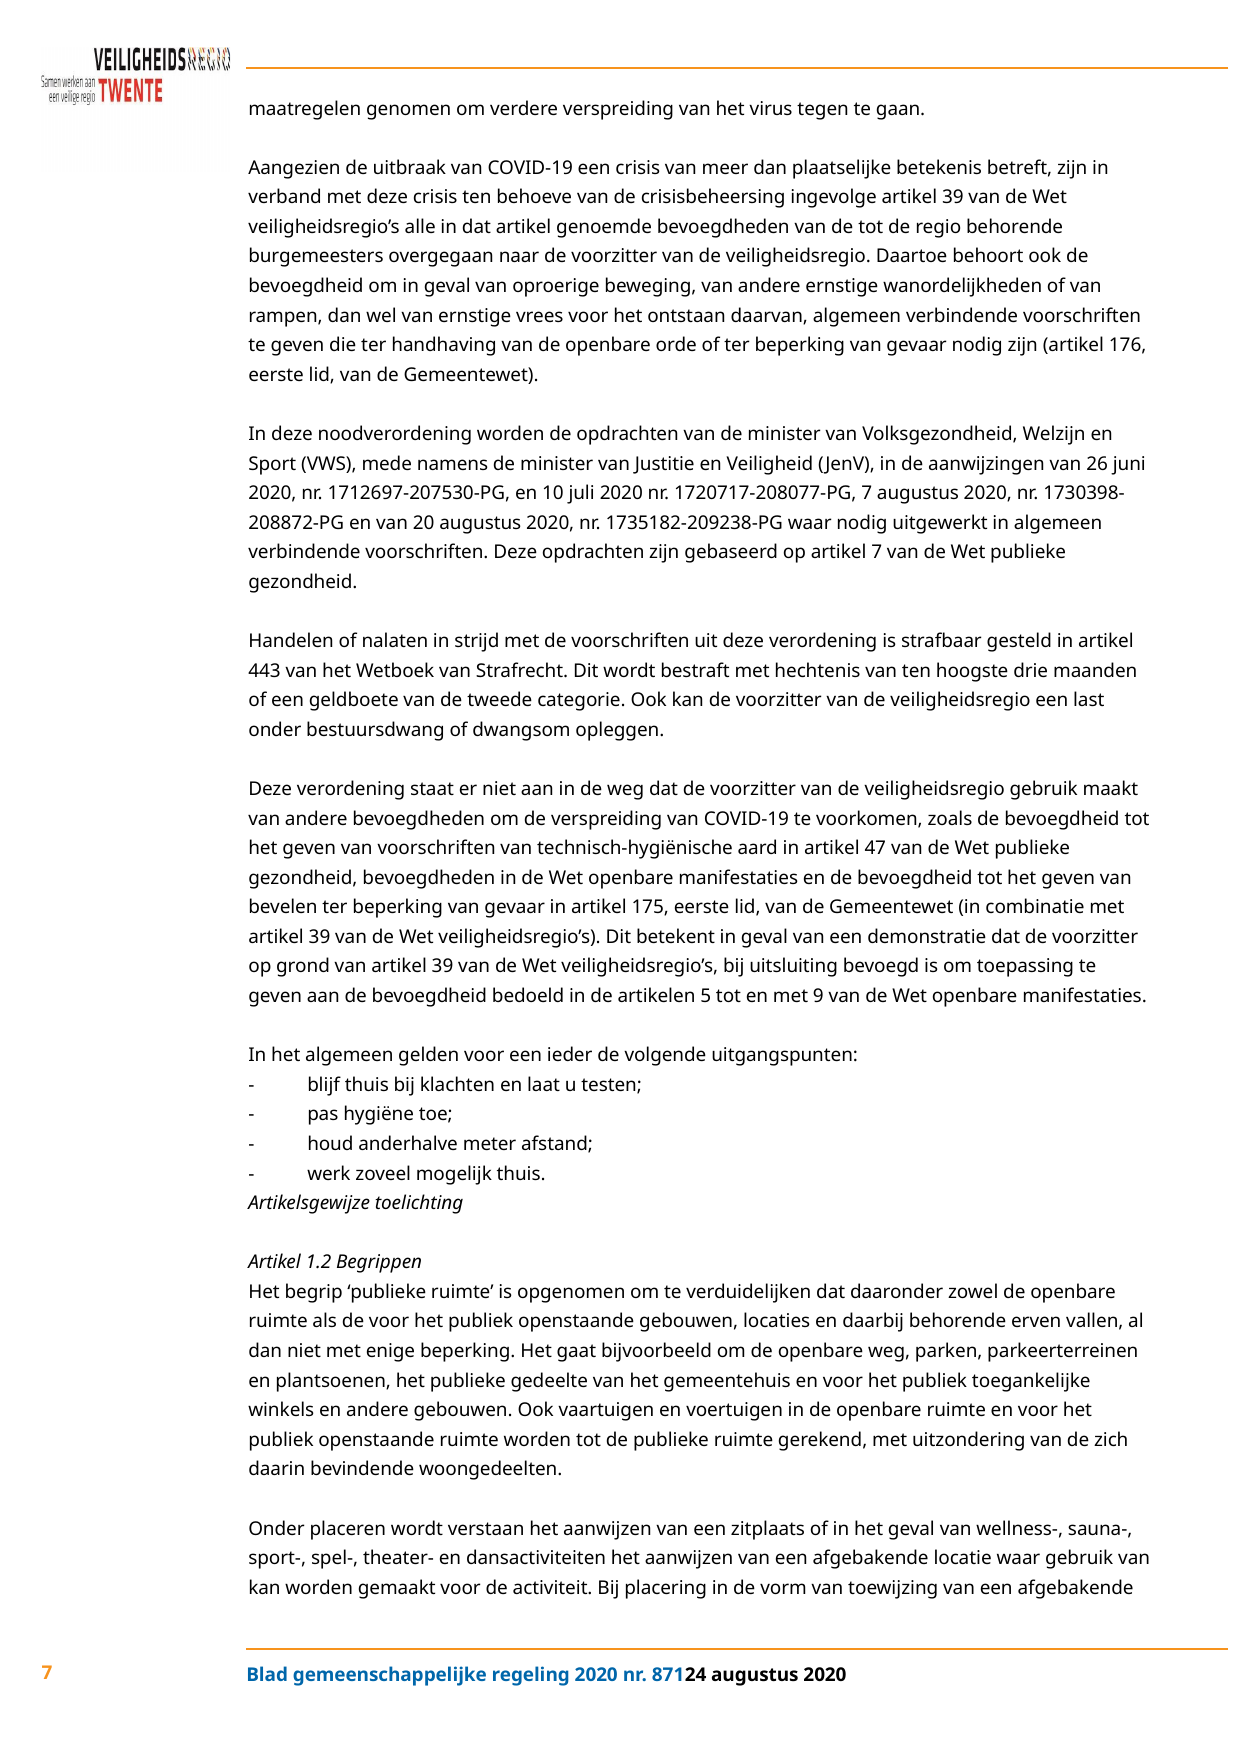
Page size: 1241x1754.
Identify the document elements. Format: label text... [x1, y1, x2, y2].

text Aangezien de uitbraak van COVID-19 een crisis van meer dan plaatselijke betekenis betreft, zijn in verband met deze crisis ten behoeve van de crisisbeheersing ingevolge artikel 39 van de Wet veiligheidsregio’s alle in dat artikel genoemde bevoegdheden van de tot de regio behorende burgemeesters overgegaan naar de voorzitter van de veiligheidsregio. Daartoe behoort ook de bevoegdheid om in geval van oproerige beweging, van andere ernstige wanordelijkheden of van rampen, dan wel van ernstige vrees voor het ontstaan daarvan, algemeen verbindende voorschriften te geven die ter handhaving van de openbare orde of ter beperking van gevaar nodig zijn (artikel 176, eerste lid, van de Gemeentewet). [248, 154, 1152, 387]
text Onder placeren wordt verstaan het aanwijzen van een zitplaats of in het geval van wellness-, sauna-, sport-, spel-, theater- en dansactiviteiten het aanwijzen van een afgebakende locatie waar gebruik van kan worden gemaakt voor de activiteit. Bij placering in de vorm van toewijzing van een afgebakende [248, 1515, 1152, 1600]
text maatregelen genomen om verdere verspreiding van het virus tegen te gaan. [248, 95, 1152, 121]
text Handelen of nalaten in strijd met de voorschriften uit deze verordening is strafbaar gesteld in artikel 443 van het Wetboek van Strafrecht. Dit wordt bestraft met hechtenis van ten hoogste drie maanden of een geldboete van de tweede categorie. Ook kan de voorzitter van de veiligheidsregio een last onder bestuursdwang of dwangsom opleggen. [248, 627, 1152, 742]
text Het begrip ‘publieke ruimte’ is opgenomen om te verduidelijken dat daaronder zowel de openbare ruimte als de voor het publiek openstaande gebouwen, locaties en daarbij behorende erven vallen, al dan niet met enige beperking. Het gaat bijvoorbeeld om de openbare weg, parken, parkeerterreinen en plantsoenen, het publieke gedeelte van het gemeentehuis en voor het publiek toegankelijke winkels en andere gebouwen. Ook vaartuigen en voertuigen in de openbare ruimte en voor het publiek openstaande ruimte worden tot de publieke ruimte gerekend, met uitzondering van de zich daarin bevindende woongedeelten. [248, 1278, 1152, 1481]
picture [41, 47, 231, 172]
list houd anderhalve meter afstand; [248, 1130, 1152, 1156]
list werk zoveel mogelijk thuis. [248, 1160, 1152, 1186]
list blijf thuis bij klachten en laat u testen; [248, 1071, 1152, 1097]
text Artikelsgewijze toelichting [248, 1189, 1152, 1215]
list pas hygiëne toe; [248, 1101, 1152, 1126]
text Deze verordening staat er niet aan in de weg dat de voorzitter van de veiligheidsregio gebruik maakt van andere bevoegdheden om de verspreiding van COVID-19 te voorkomen, zoals de bevoegdheid tot het geven van voorschriften van technisch-hygiënische aard in artikel 47 van de Wet publieke gezondheid, bevoegdheden in de Wet openbare manifestaties en de bevoegdheid tot het geven van bevelen ter beperking van gevaar in artikel 175, eerste lid, van de Gemeentewet (in combinatie met artikel 39 van de Wet veiligheidsregio’s). Dit betekent in geval van een demonstratie dat de voorzitter op grond van artikel 39 van de Wet veiligheidsregio’s, bij uitsluiting bevoegd is om toepassing te geven aan de bevoegdheid bedoeld in de artikelen 5 tot en met 9 van de Wet openbare manifestaties. [248, 775, 1152, 1008]
text In het algemeen gelden voor een ieder de volgende uitgangspunten: [248, 1041, 1152, 1067]
text In deze noodverordening worden de opdrachten van de minister van Volksgezondheid, Welzijn en Sport (VWS), mede namens de minister van Justitie en Veiligheid (JenV), in de aanwijzingen van 26 juni 2020, nr. 1712697-207530-PG, en 10 juli 2020 nr. 1720717-208077-PG, 7 augustus 2020, nr. 1730398-208872-PG en van 20 augustus 2020, nr. 1735182-209238-PG waar nodig uitgewerkt in algemeen verbindende voorschriften. Deze opdrachten zijn gebaseerd op artikel 7 van de Wet publieke gezondheid. [248, 420, 1152, 594]
text Artikel 1.2 Begrippen [248, 1248, 1152, 1274]
